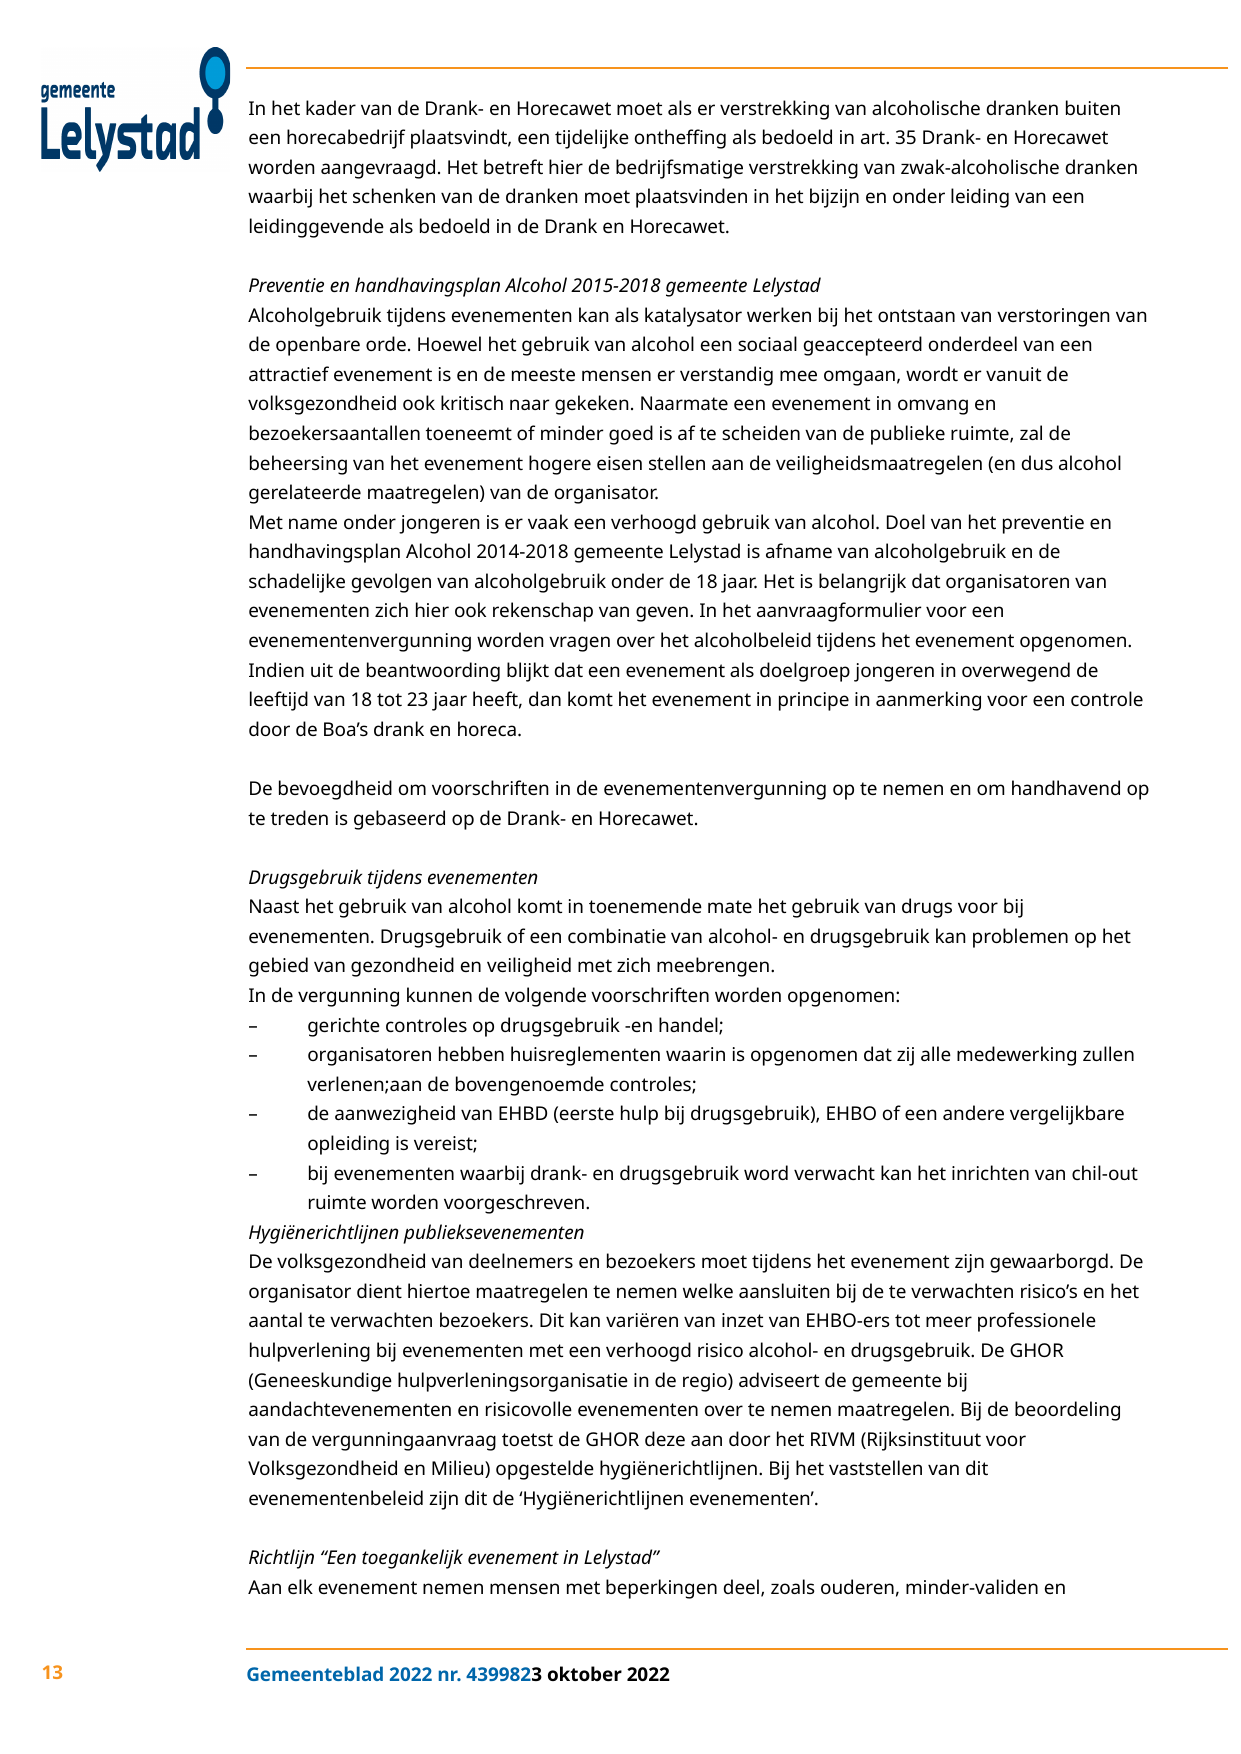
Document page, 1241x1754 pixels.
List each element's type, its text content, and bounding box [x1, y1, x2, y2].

text In het kader van de Drank- en Horecawet moet als er verstrekking van alcoholische dranken buiten een horecabedrijf plaatsvindt, een tijdelijke ontheffing als bedoeld in art. 35 Drank- en Horecawet worden aangevraagd. Het betreft hier de bedrijfsmatige verstrekking van zwak-alcoholische dranken waarbij het schenken van de dranken moet plaatsvinden in het bijzijn en onder leiding van een leidinggevende als bedoeld in de Drank en Horecawet. [248, 95, 1152, 239]
text Met name onder jongeren is er vaak een verhoogd gebruik van alcohol. Doel van het preventie en handhavingsplan Alcohol 2014-2018 gemeente Lelystad is afname van alcoholgebruik en de schadelijke gevolgen van alcoholgebruik onder de 18 jaar. Het is belangrijk dat organisatoren van evenementen zich hier ook rekenschap van geven. In het aanvraagformulier voor een evenementenvergunning worden vragen over het alcoholbeleid tijdens het evenement opgenomen. [248, 509, 1152, 653]
list bij evenementen waarbij drank- en drugsgebruik word verwacht kan het inrichten van chil-out ruimte worden voorgeschreven. [248, 1160, 1152, 1215]
text In de vergunning kunnen de volgende voorschriften worden opgenomen: [248, 982, 1152, 1008]
list gerichte controles op drugsgebruik -en handel; [248, 1012, 1152, 1038]
list organisatoren hebben huisreglementen waarin is opgenomen dat zij alle medewerking zullen verlenen;aan de bovengenoemde controles; [248, 1041, 1152, 1097]
text Hygiënerichtlijnen publieksevenementen [248, 1219, 1152, 1245]
text Richtlijn “Een toegankelijk evenement in Lelystad” [248, 1544, 1152, 1570]
text De volksgezondheid van deelnemers en bezoekers moet tijdens het evenement zijn gewaarborgd. De organisator dient hiertoe maatregelen te nemen welke aansluiten bij de te verwachten risico’s en het aantal te verwachten bezoekers. Dit kan variëren van inzet van EHBO-ers tot meer professionele hulpverlening bij evenementen met een verhoogd risico alcohol- en drugsgebruik. De GHOR (Geneeskundige hulpverleningsorganisatie in de regio) adviseert de gemeente bij aandachtevenementen en risicovolle evenementen over te nemen maatregelen. Bij de beoordeling van de vergunningaanvraag toetst de GHOR deze aan door het RIVM (Rijksinstituut voor Volksgezondheid en Milieu) opgestelde hygiënerichtlijnen. Bij het vaststellen van dit evenementenbeleid zijn dit de ‘Hygiënerichtlijnen evenementen’. [248, 1248, 1152, 1511]
text Indien uit de beantwoording blijkt dat een evenement als doelgroep jongeren in overwegend de leeftijd van 18 tot 23 jaar heeft, dan komt het evenement in principe in aanmerking voor een controle door de Boa’s drank en horeca. [248, 657, 1152, 742]
text De bevoegdheid om voorschriften in de evenementenvergunning op te nemen en om handhavend op te treden is gebaseerd op de Drank- en Horecawet. [248, 775, 1152, 831]
text Naast het gebruik van alcohol komt in toenemende mate het gebruik van drugs voor bij evenementen. Drugsgebruik of een combinatie van alcohol- en drugsgebruik kan problemen op het gebied van gezondheid en veiligheid met zich meebrengen. [248, 893, 1152, 978]
picture [41, 47, 231, 172]
text Aan elk evenement nemen mensen met beperkingen deel, zoals ouderen, minder-validen en [248, 1574, 1152, 1600]
list de aanwezigheid van EHBD (eerste hulp bij drugsgebruik), EHBO of een andere vergelijkbare opleiding is vereist; [248, 1101, 1152, 1156]
text Preventie en handhavingsplan Alcohol 2015-2018 gemeente Lelystad [248, 272, 1152, 298]
text Drugsgebruik tijdens evenementen [248, 864, 1152, 890]
text Alcoholgebruik tijdens evenementen kan als katalysator werken bij het ontstaan van verstoringen van de openbare orde. Hoewel het gebruik van alcohol een sociaal geaccepteerd onderdeel van een attractief evenement is en de meeste mensen er verstandig mee omgaan, wordt er vanuit de volksgezondheid ook kritisch naar gekeken. Naarmate een evenement in omvang en bezoekersaantallen toeneemt of minder goed is af te scheiden van de publieke ruimte, zal de beheersing van het evenement hogere eisen stellen aan de veiligheidsmaatregelen (en dus alcohol gerelateerde maatregelen) van de organisator. [248, 302, 1152, 505]
